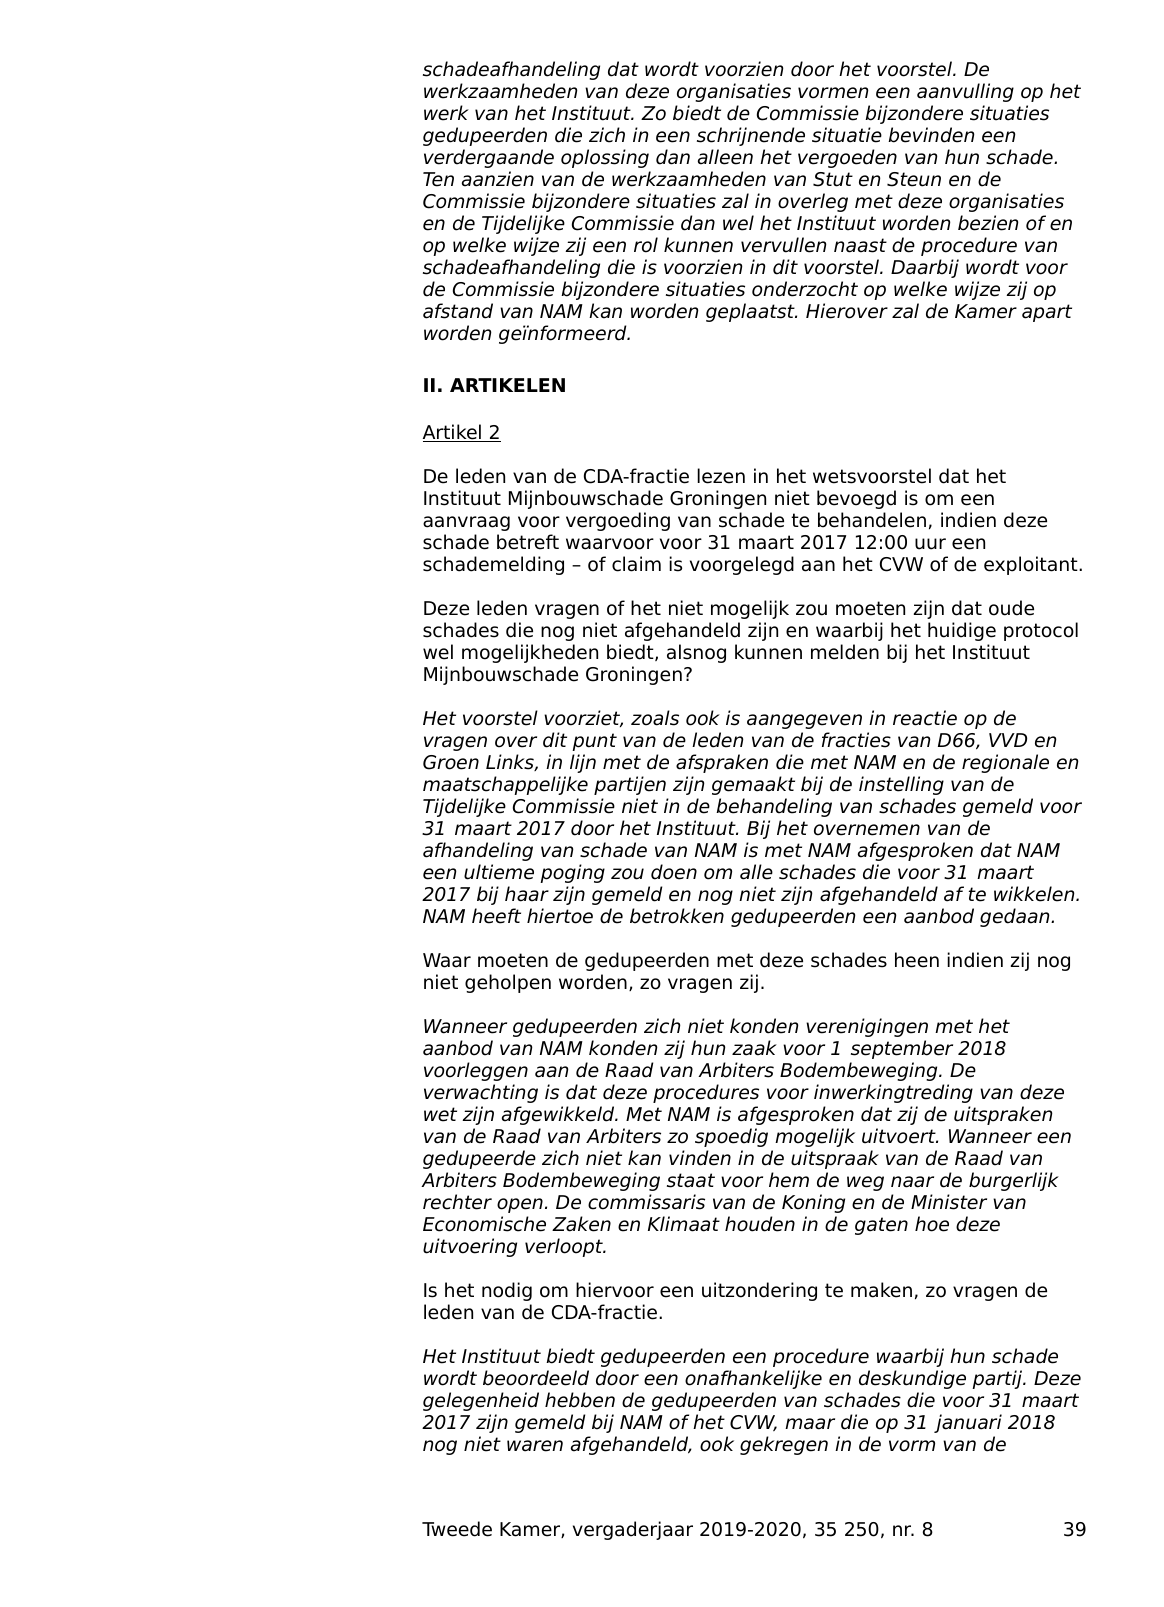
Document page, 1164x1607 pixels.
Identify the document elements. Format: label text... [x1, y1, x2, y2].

text De leden van de CDA-fractie lezen in het wetsvoorstel dat het Instituut Mijnbouwschade Groningen niet bevoegd is om een aanvraag voor vergoeding van schade te behandelen, indien deze schade betreft waarvoor voor 31 maart 2017 12:00 uur een schademelding – of claim is voorgelegd aan het CVW of de exploitant. [422, 466, 1087, 576]
subtitle II. ARTIKELEN [422, 375, 1087, 397]
subtitle Artikel 2 [422, 422, 1087, 444]
text Deze leden vragen of het niet mogelijk zou moeten zijn dat oude schades die nog niet afgehandeld zijn en waarbij het huidige protocol wel mogelijkheden biedt, alsnog kunnen melden bij het Instituut Mijnbouwschade Groningen? [422, 598, 1087, 686]
text Wanneer gedupeerden zich niet konden verenigingen met het aanbod van NAM konden zij hun zaak voor 1 september 2018 voorleggen aan de Raad van Arbiters Bodembeweging. De verwachting is dat deze procedures voor inwerkingtreding van deze wet zijn afgewikkeld. Met NAM is afgesproken dat zij de uitspraken van de Raad van Arbiters zo spoedig mogelijk uitvoert. Wanneer een gedupeerde zich niet kan vinden in de uitspraak van de Raad van Arbiters Bodembeweging staat voor hem de weg naar de burgerlijk rechter open. De commissaris van de Koning en de Minister van Economische Zaken en Klimaat houden in de gaten hoe deze uitvoering verloopt. [422, 1016, 1087, 1258]
text Het Instituut biedt gedupeerden een procedure waarbij hun schade wordt beoordeeld door een onafhankelijke en deskundige partij. Deze gelegenheid hebben de gedupeerden van schades die voor 31 maart 2017 zijn gemeld bij NAM of het CVW, maar die op 31 januari 2018 nog niet waren afgehandeld, ook gekregen in de vorm van de [422, 1346, 1087, 1456]
text Het voorstel voorziet, zoals ook is aangegeven in reactie op de vragen over dit punt van de leden van de fracties van D66, VVD en Groen Links, in lijn met de afspraken die met NAM en de regionale en maatschappelijke partijen zijn gemaakt bij de instelling van de Tijdelijke Commissie niet in de behandeling van schades gemeld voor 31 maart 2017 door het Instituut. Bij het overnemen van de afhandeling van schade van NAM is met NAM afgesproken dat NAM een ultieme poging zou doen om alle schades die voor 31 maart 2017 bij haar zijn gemeld en nog niet zijn afgehandeld af te wikkelen. NAM heeft hiertoe de betrokken gedupeerden een aanbod gedaan. [422, 708, 1087, 928]
text schadeafhandeling dat wordt voorzien door het voorstel. De werkzaamheden van deze organisaties vormen een aanvulling op het werk van het Instituut. Zo biedt de Commissie bijzondere situaties gedupeerden die zich in een schrijnende situatie bevinden een verdergaande oplossing dan alleen het vergoeden van hun schade. Ten aanzien van de werkzaamheden van Stut en Steun en de Commissie bijzondere situaties zal in overleg met deze organisaties en de Tijdelijke Commissie dan wel het Instituut worden bezien of en op welke wijze zij een rol kunnen vervullen naast de procedure van schadeafhandeling die is voorzien in dit voorstel. Daarbij wordt voor de Commissie bijzondere situaties onderzocht op welke wijze zij op afstand van NAM kan worden geplaatst. Hierover zal de Kamer apart worden geïnformeerd. [422, 59, 1087, 345]
text Is het nodig om hiervoor een uitzondering te maken, zo vragen de leden van de CDA-fractie. [422, 1280, 1087, 1324]
text Waar moeten de gedupeerden met deze schades heen indien zij nog niet geholpen worden, zo vragen zij. [422, 950, 1087, 994]
